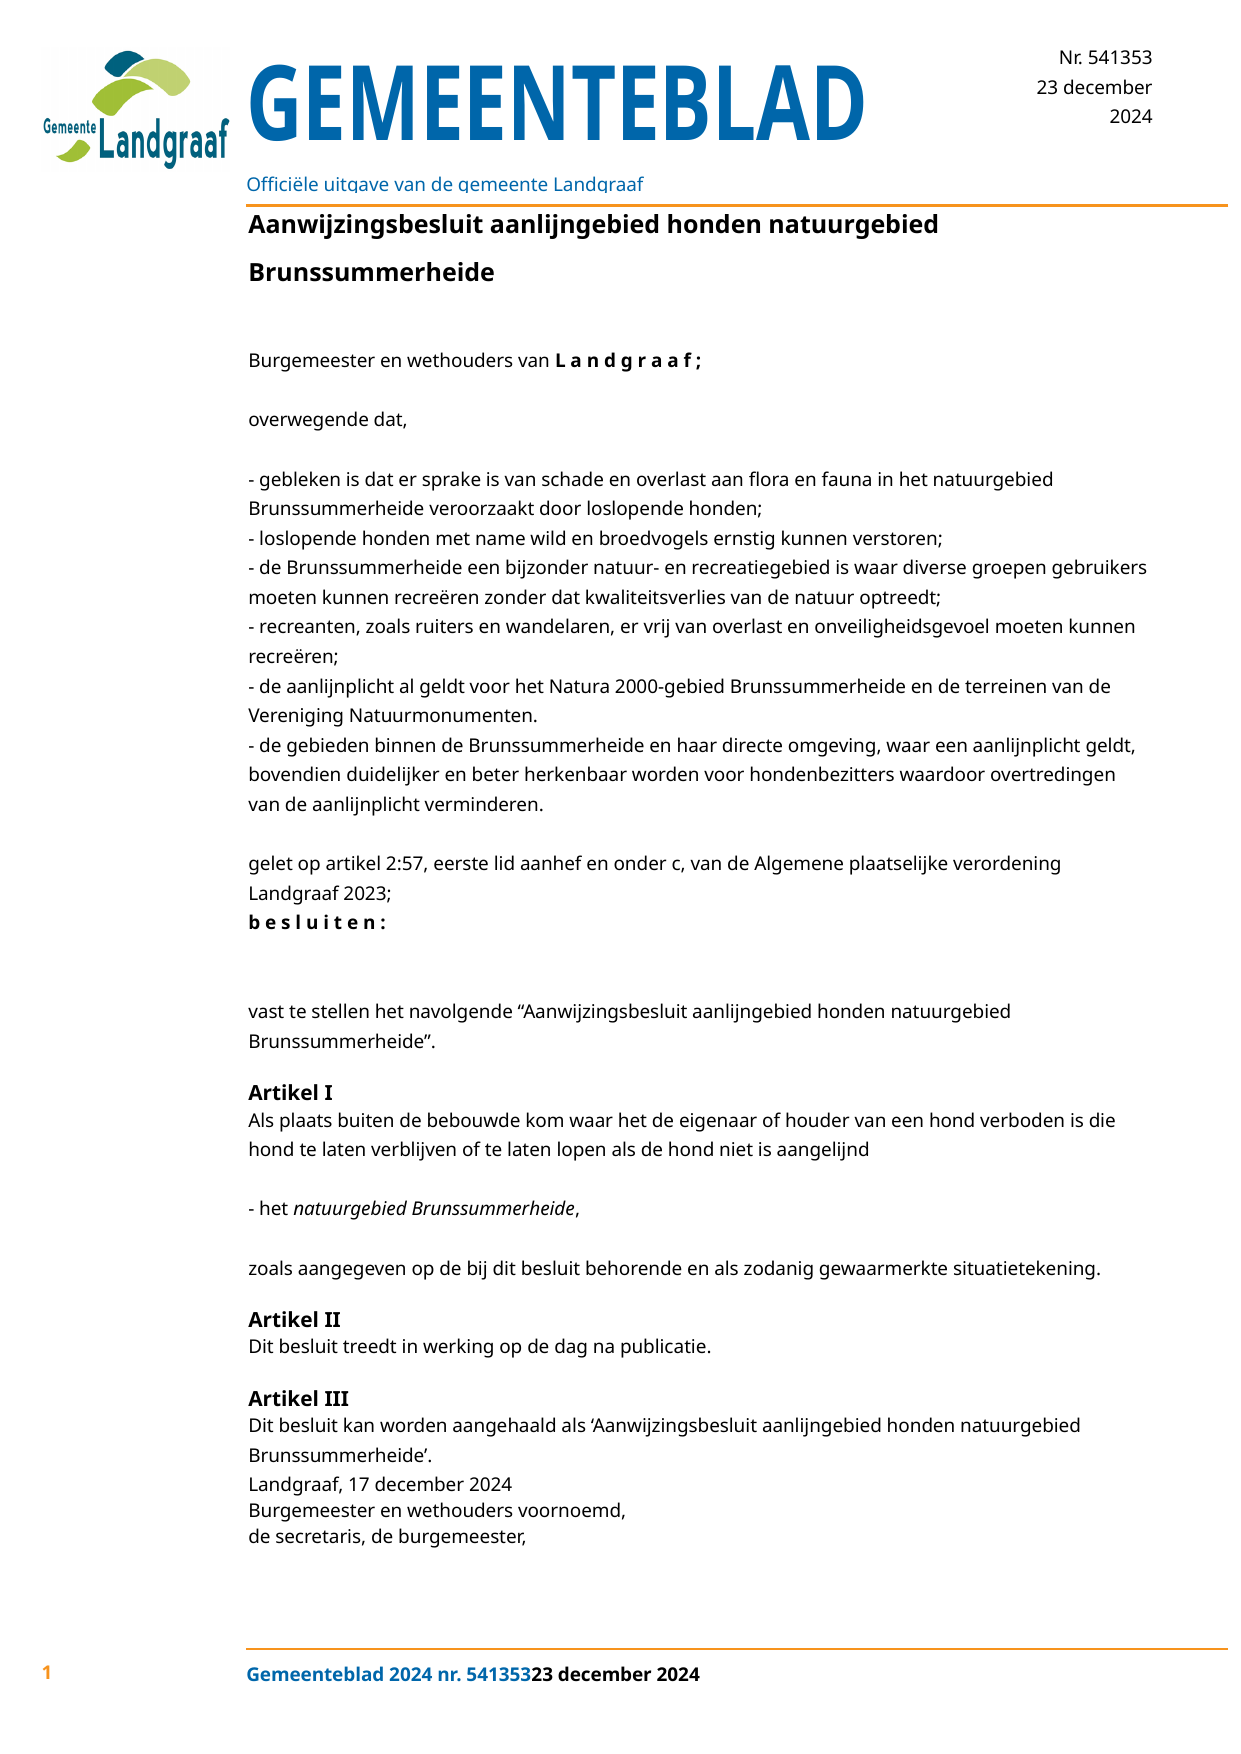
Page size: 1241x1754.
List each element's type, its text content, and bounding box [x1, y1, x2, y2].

text Burgemeester en wethouders voornoemd, [248, 1497, 1152, 1523]
picture [41, 47, 231, 172]
text Dit besluit treedt in werking op de dag na publicatie. [248, 1333, 1152, 1359]
text Artikel III [248, 1384, 1152, 1412]
text Aanwijzingsbesluit aanlijngebied honden natuurgebied Brunssummerheide [248, 207, 1152, 288]
text - het natuurgebied Brunssummerheide, [248, 1196, 1152, 1221]
text Landgraaf, 17 december 2024 [248, 1472, 1152, 1497]
text - loslopende honden met name wild en broedvogels ernstig kunnen verstoren; [248, 525, 1152, 551]
text - de gebieden binnen de Brunssummerheide en haar directe omgeving, waar een aanlijnplicht geldt, bovendien duidelijker en beter herkenbaar worden voor hondenbezitters waardoor overtredingen van de aanlijnplicht verminderen. [248, 732, 1152, 817]
text Artikel II [248, 1305, 1152, 1333]
text Burgemeester en wethouders van L a n d g r a a f ; [248, 347, 1152, 373]
text - de aanlijnplicht al geldt voor het Natura 2000-gebied Brunssummerheide en de terreinen van de Vereniging Natuurmonumenten. [248, 673, 1152, 728]
text gelet op artikel 2:57, eerste lid aanhef en onder c, van de Algemene plaatselijke verordening Landgraaf 2023; [248, 850, 1152, 906]
text Brunssummerheide’. [248, 1442, 1152, 1468]
text overwegende dat, [248, 407, 1152, 432]
text de secretaris, de burgemeester, [248, 1523, 1152, 1549]
text Als plaats buiten de bebouwde kom waar het de eigenaar of houder van een hond verboden is die hond te laten verblijven of te laten lopen als de hond niet is aangelijnd [248, 1107, 1152, 1162]
text vast te stellen het navolgende “Aanwijzingsbesluit aanlijngebied honden natuurgebied Brunssummerheide”. [248, 998, 1152, 1054]
text - gebleken is dat er sprake is van schade en overlast aan flora en fauna in het natuurgebied Brunssummerheide veroorzaakt door loslopende honden; [248, 466, 1152, 521]
text Artikel I [248, 1078, 1152, 1107]
text zoals aangegeven op de bij dit besluit behorende en als zodanig gewaarmerkte situatietekening. [248, 1255, 1152, 1280]
text b e s l u i t e n : [248, 909, 1152, 935]
text Dit besluit kan worden aangehaald als ‘Aanwijzingsbesluit aanlijngebied honden natuurgebied [248, 1412, 1152, 1438]
text - recreanten, zoals ruiters en wandelaren, er vrij van overlast en onveiligheidsgevoel moeten kunnen recreëren; [248, 614, 1152, 669]
text - de Brunssummerheide een bijzonder natuur- en recreatiegebied is waar diverse groepen gebruikers moeten kunnen recreëren zonder dat kwaliteitsverlies van de natuur optreedt; [248, 554, 1152, 610]
